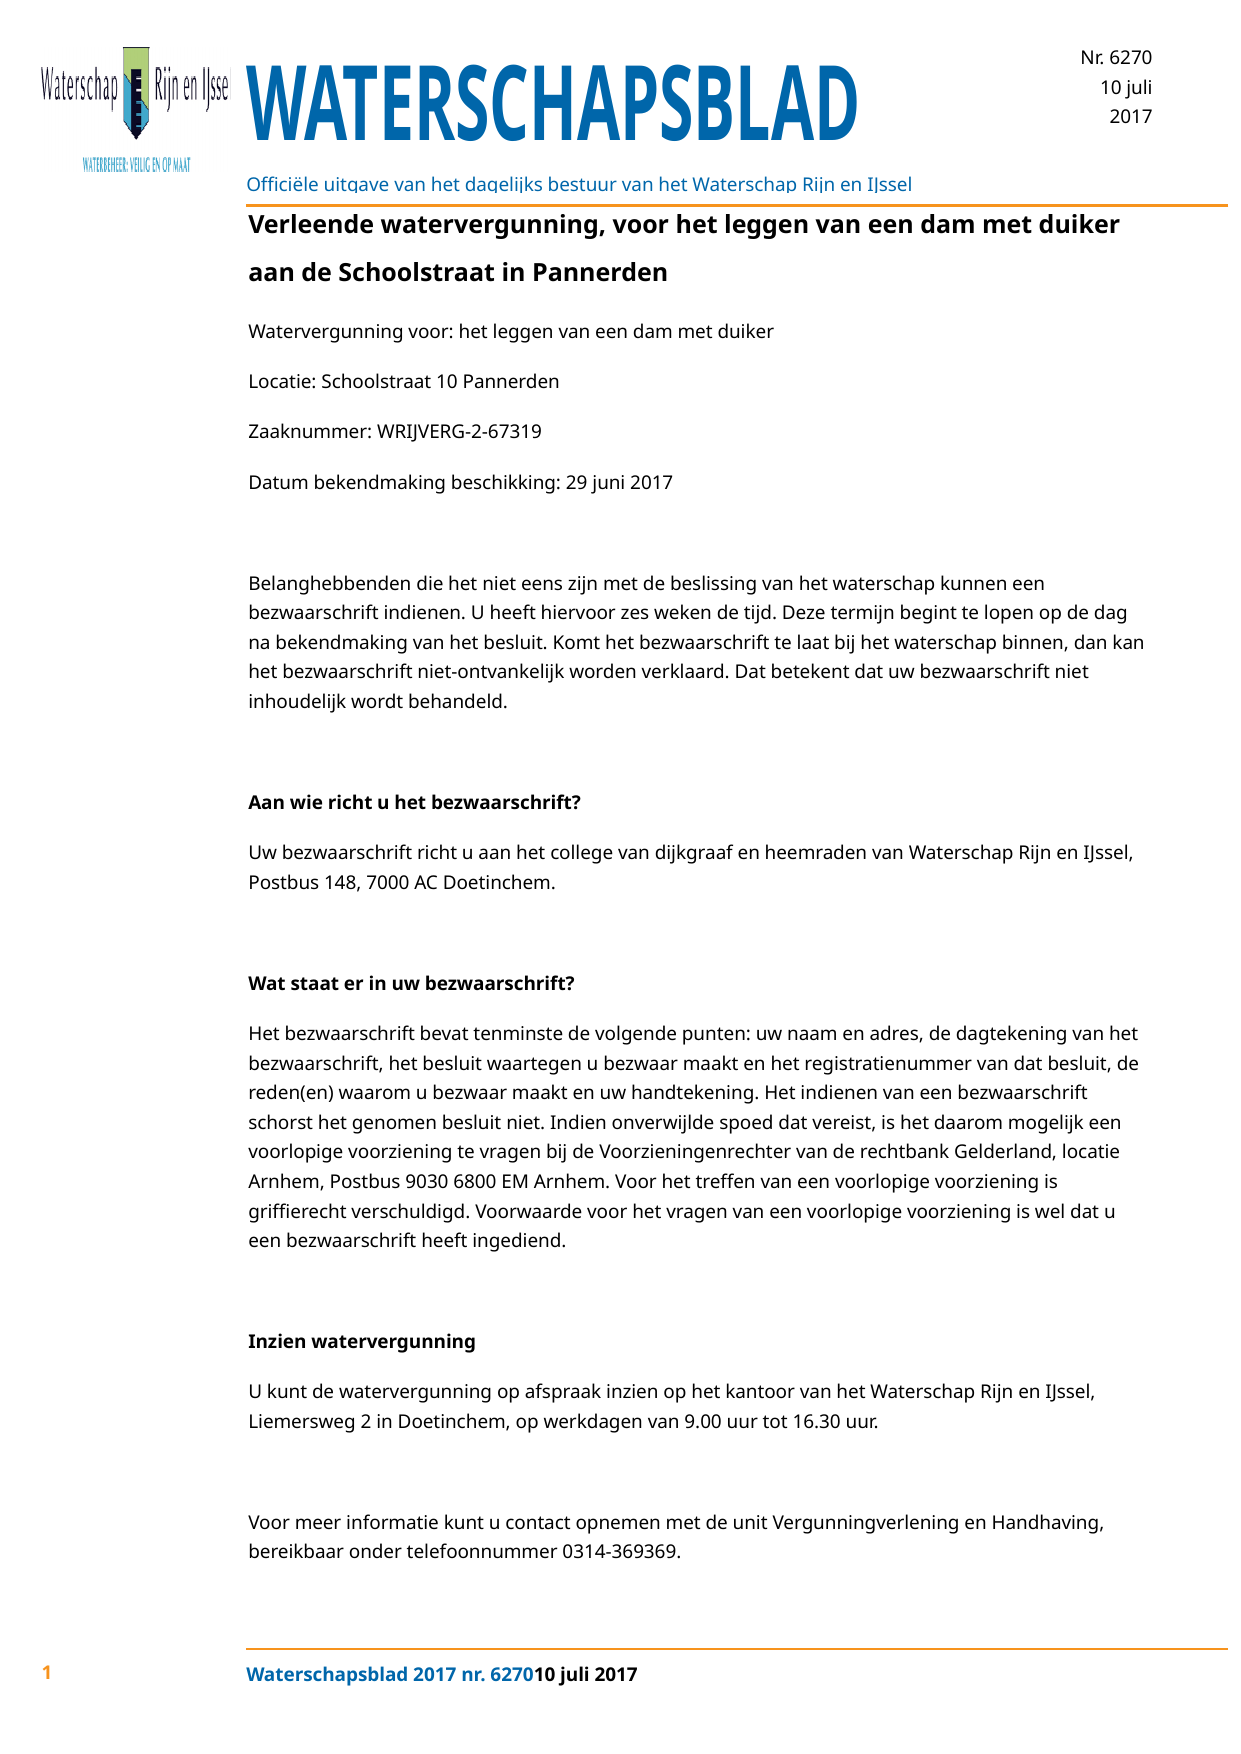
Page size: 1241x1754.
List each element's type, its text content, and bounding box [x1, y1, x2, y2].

text Locatie: Schoolstraat 10 Pannerden [248, 368, 1152, 394]
text Inzien watervergunning [248, 1328, 1152, 1354]
text Aan wie richt u het bezwaarschrift? [248, 789, 1152, 815]
text Uw bezwaarschrift richt u aan het college van dijkgraaf en heemraden van Waterschap Rijn en IJssel, Postbus 148, 7000 AC Doetinchem. [248, 839, 1152, 895]
picture [41, 47, 231, 172]
text Het bezwaarschrift bevat tenminste de volgende punten: uw naam en adres, de dagtekening van het bezwaarschrift, het besluit waartegen u bezwaar maakt en het registratienummer van dat besluit, de reden(en) waarom u bezwaar maakt en uw handtekening. Het indienen van een bezwaarschrift schorst het genomen besluit niet. Indien onverwijlde spoed dat vereist, is het daarom mogelijk een voorlopige voorziening te vragen bij de Voorzieningenrechter van de rechtbank Gelderland, locatie Arnhem, Postbus 9030 6800 EM Arnhem. Voor het treffen van een voorlopige voorziening is griffierecht verschuldigd. Voorwaarde voor het vragen van een voorlopige voorziening is wel dat u een bezwaarschrift heeft ingediend. [248, 1020, 1152, 1253]
text Zaaknummer: WRIJVERG-2-67319 [248, 419, 1152, 444]
text U kunt de watervergunning op afspraak inzien op het kantoor van het Waterschap Rijn en IJssel, Liemersweg 2 in Doetinchem, op werkdagen van 9.00 uur tot 16.30 uur. [248, 1379, 1152, 1434]
text Verleende watervergunning, voor het leggen van een dam met duiker aan de Schoolstraat in Pannerden [248, 207, 1152, 288]
text Datum bekendmaking beschikking: 29 juni 2017 [248, 469, 1152, 495]
text Watervergunning voor: het leggen van een dam met duiker [248, 318, 1152, 344]
text Wat staat er in uw bezwaarschrift? [248, 970, 1152, 996]
text Voor meer informatie kunt u contact opnemen met de unit Vergunningverlening en Handhaving, bereikbaar onder telefoonnummer 0314-369369. [248, 1509, 1152, 1564]
text Belanghebbenden die het niet eens zijn met de beslissing van het waterschap kunnen een bezwaarschrift indienen. U heeft hiervoor zes weken de tijd. Deze termijn begint te lopen op de dag na bekendmaking van het besluit. Komt het bezwaarschrift te laat bij het waterschap binnen, dan kan het bezwaarschrift niet-ontvankelijk worden verklaard. Dat betekent dat uw bezwaarschrift niet inhoudelijk wordt behandeld. [248, 570, 1152, 714]
